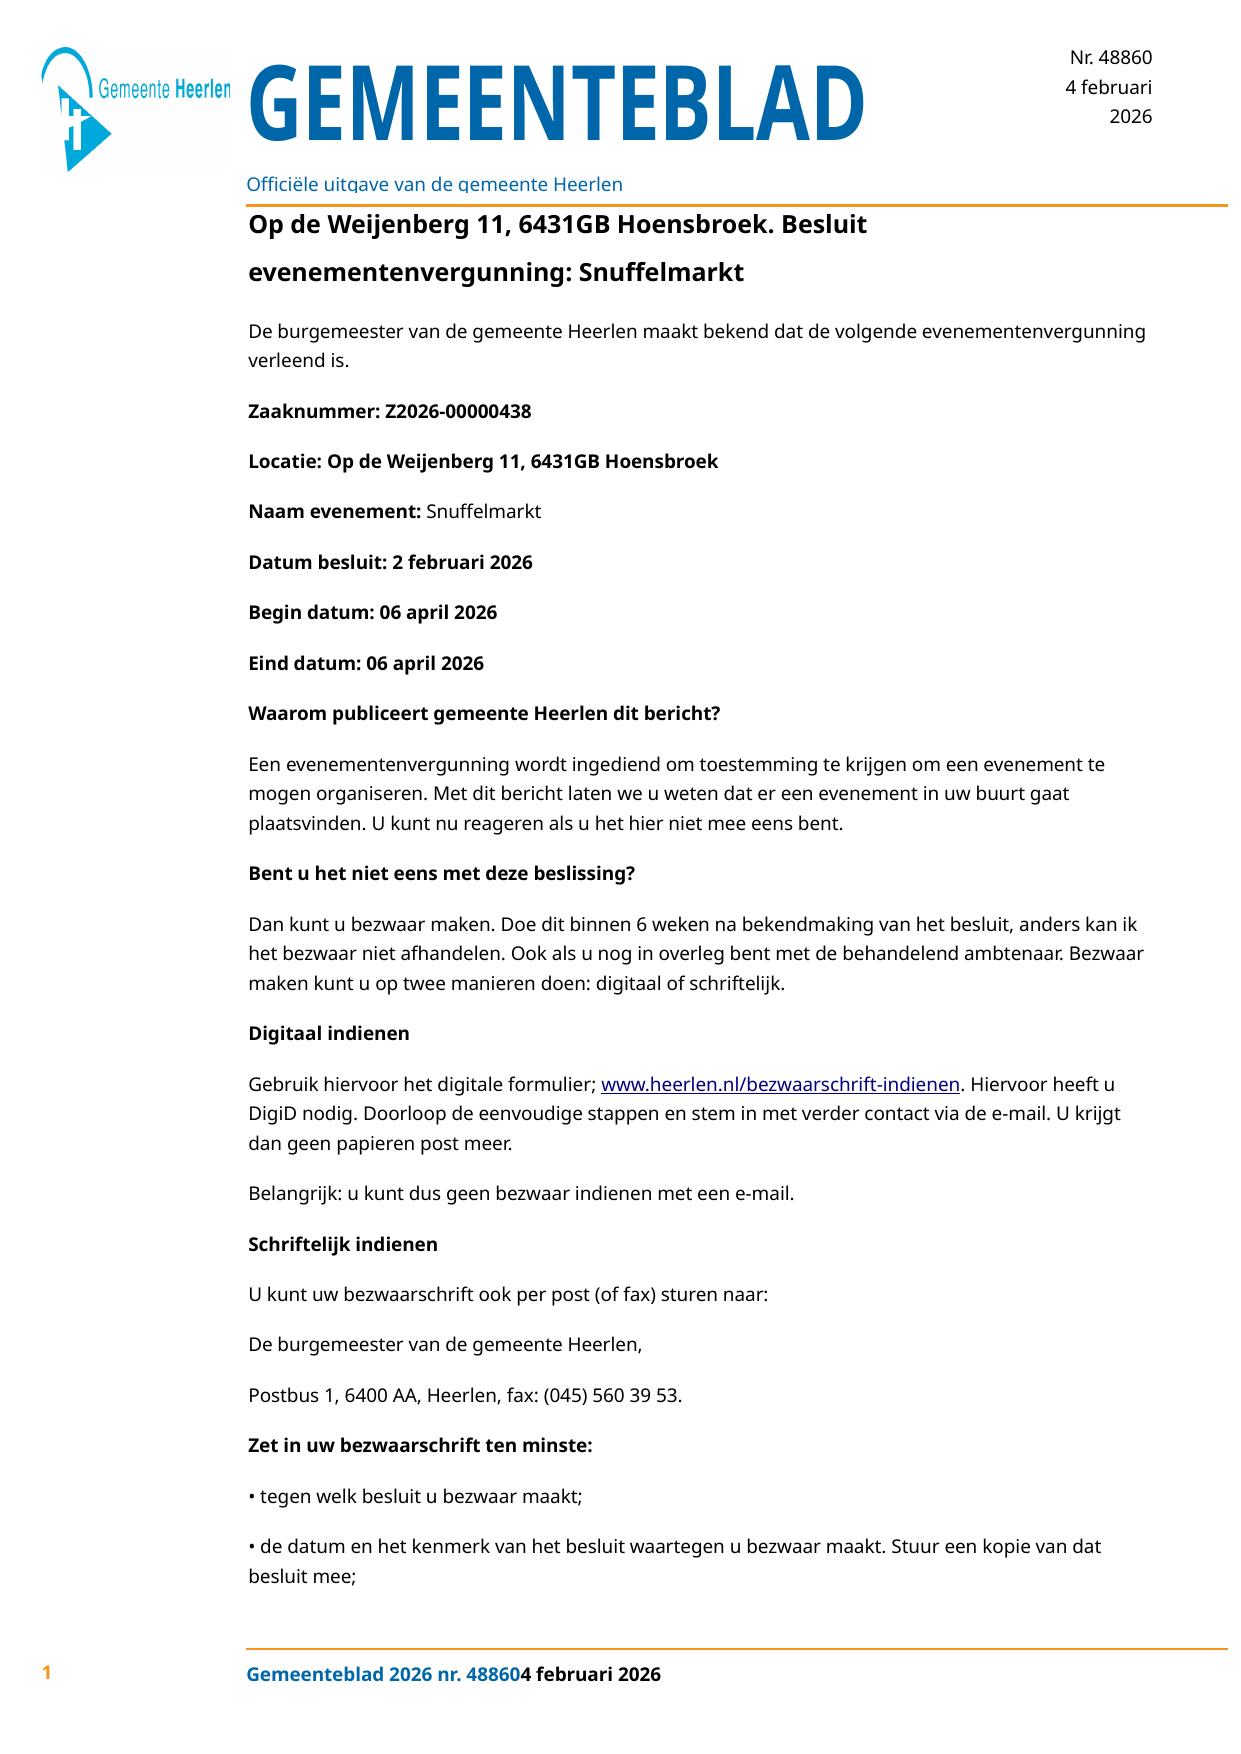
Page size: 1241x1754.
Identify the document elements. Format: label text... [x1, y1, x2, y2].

text Datum besluit: 2 februari 2026 [248, 549, 1152, 575]
text Naam evenement: Snuffelmarkt [248, 499, 1152, 524]
text Een evenementenvergunning wordt ingediend om toestemming te krijgen om een evenement te mogen organiseren. Met dit bericht laten we u weten dat er een evenement in uw buurt gaat plaatsvinden. U kunt nu reageren als u het hier niet mee eens bent. [248, 751, 1152, 836]
text Waarom publiceert gemeente Heerlen dit bericht? [248, 700, 1152, 726]
picture [41, 47, 59, 70]
text De burgemeester van de gemeente Heerlen, [248, 1332, 1152, 1357]
text Zaaknummer: Z2026-00000438 [248, 398, 1152, 424]
text Op de Weijenberg 11, 6431GB Hoensbroek. Besluit evenementenvergunning: Snuffelmarkt [248, 207, 1152, 288]
text Zet in uw bezwaarschrift ten minste: [248, 1432, 1152, 1458]
text • de datum en het kenmerk van het besluit waartegen u bezwaar maakt. Stuur een kopie van dat besluit mee; [248, 1533, 1152, 1589]
picture [41, 47, 231, 172]
text Postbus 1, 6400 AA, Heerlen, fax: (045) 560 39 53. [248, 1382, 1152, 1408]
text Locatie: Op de Weijenberg 11, 6431GB Hoensbroek [248, 448, 1152, 474]
text Belangrijk: u kunt dus geen bezwaar indienen met een e-mail. [248, 1180, 1152, 1206]
text Schriftelijk indienen [248, 1231, 1152, 1257]
text Dan kunt u bezwaar maken. Doe dit binnen 6 weken na bekendmaking van het besluit, anders kan ik het bezwaar niet afhandelen. Ook als u nog in overleg bent met de behandelend ambtenaar. Bezwaar maken kunt u op twee manieren doen: digitaal of schriftelijk. [248, 911, 1152, 996]
text U kunt uw bezwaarschrift ook per post (of fax) sturen naar: [248, 1281, 1152, 1307]
text • tegen welk besluit u bezwaar maakt; [248, 1483, 1152, 1509]
text Digitaal indienen [248, 1020, 1152, 1046]
text Bent u het niet eens met deze beslissing? [248, 860, 1152, 886]
text Eind datum: 06 april 2026 [248, 650, 1152, 676]
text Begin datum: 06 april 2026 [248, 599, 1152, 625]
text Gebruik hiervoor het digitale formulier; www.heerlen.nl/bezwaarschrift-indienen. Hiervoor heeft u DigiD nodig. Doorloop de eenvoudige stappen en stem in met verder contact via de e-mail. U krijgt dan geen papieren post meer. [248, 1071, 1152, 1156]
text De burgemeester van de gemeente Heerlen maakt bekend dat de volgende evenementenvergunning verleend is. [248, 318, 1152, 373]
